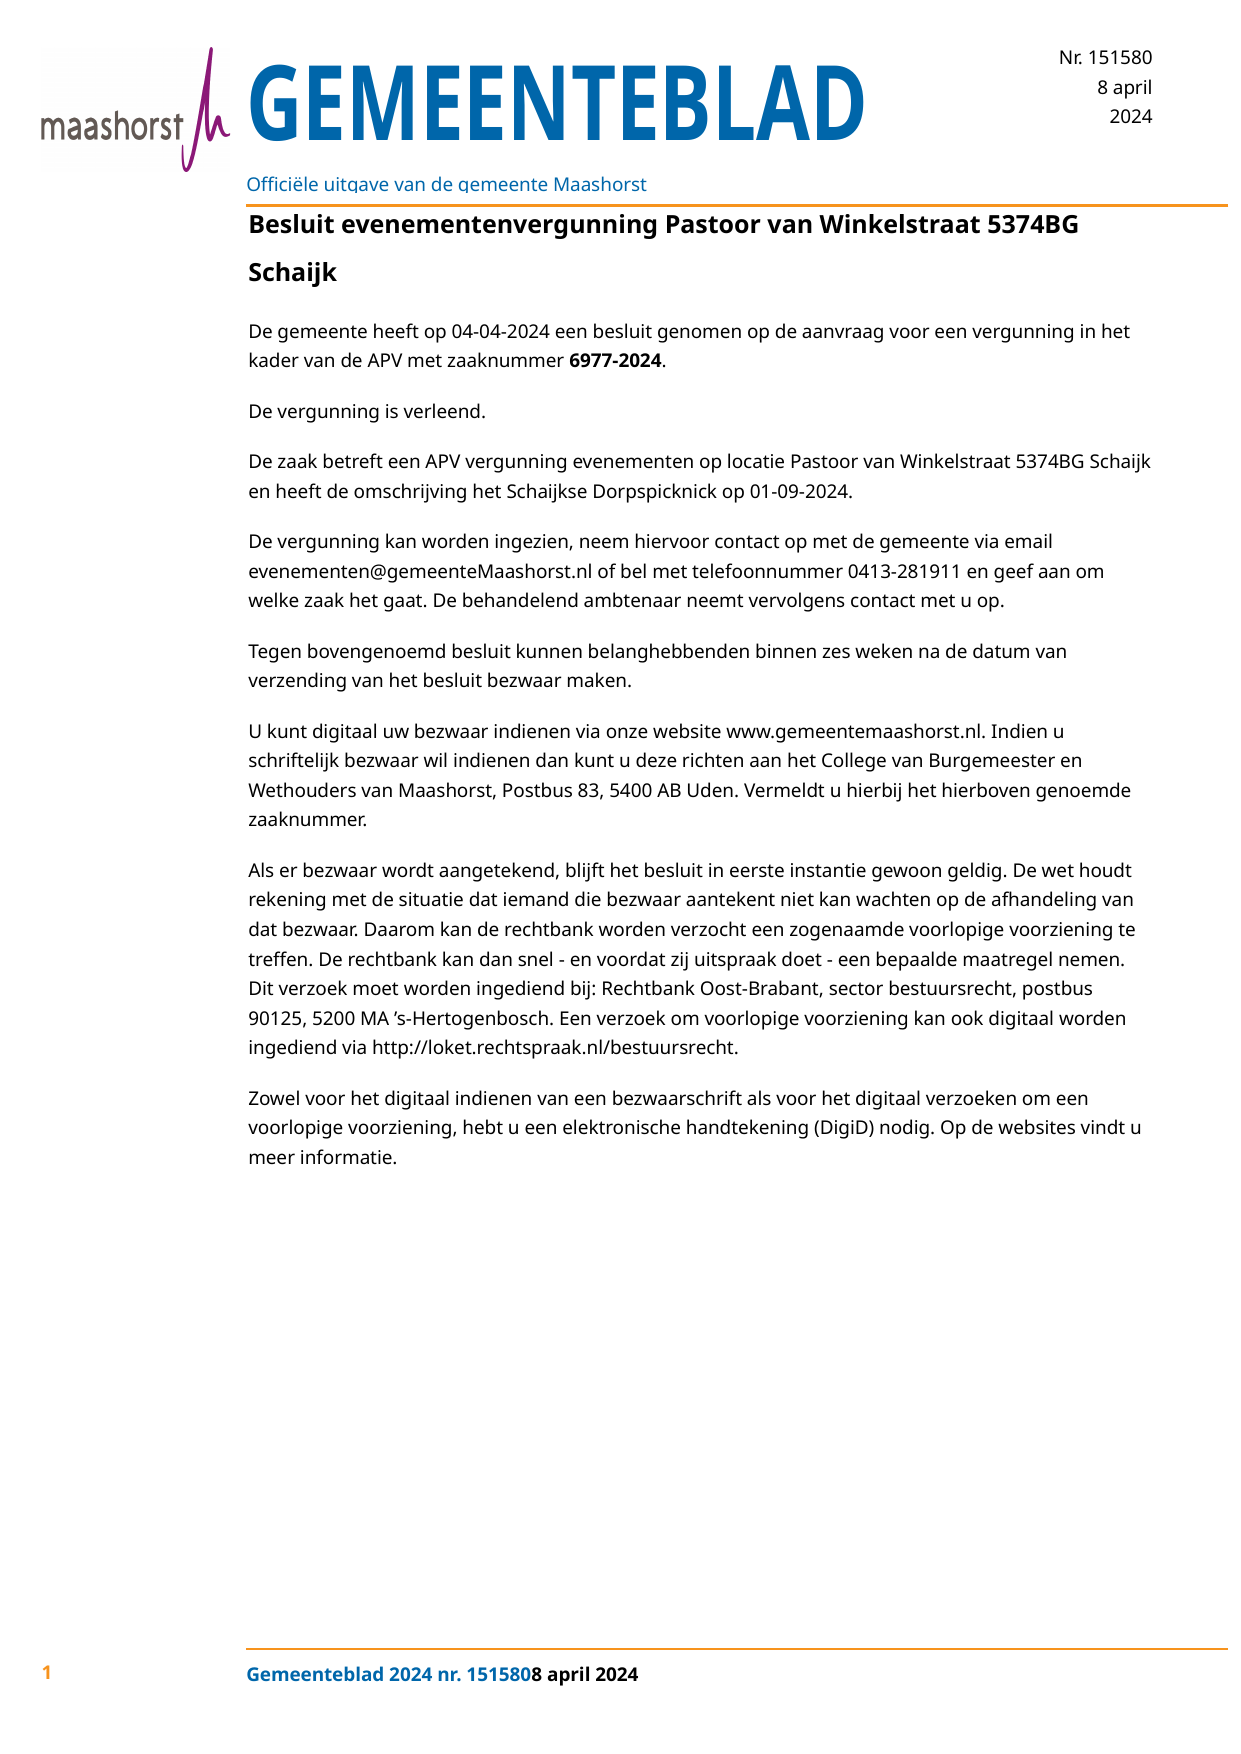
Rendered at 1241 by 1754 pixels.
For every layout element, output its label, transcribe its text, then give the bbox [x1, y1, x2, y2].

text De vergunning is verleend. [248, 398, 1152, 424]
text Zowel voor het digitaal indienen van een bezwaarschrift als voor het digitaal verzoeken om een voorlopige voorziening, hebt u een elektronische handtekening (DigiD) nodig. Op de websites vindt u meer informatie. [248, 1085, 1152, 1170]
text Besluit evenementenvergunning Pastoor van Winkelstraat 5374BG Schaijk [248, 207, 1152, 288]
text Als er bezwaar wordt aangetekend, blijft het besluit in eerste instantie gewoon geldig. De wet houdt rekening met de situatie dat iemand die bezwaar aantekent niet kan wachten op de afhandeling van dat bezwaar. Daarom kan de rechtbank worden verzocht een zogenaamde voorlopige voorziening te treffen. De rechtbank kan dan snel - en voordat zij uitspraak doet - een bepaalde maatregel nemen. Dit verzoek moet worden ingediend bij: Rechtbank Oost-Brabant, sector bestuursrecht, postbus 90125, 5200 MA ’s-Hertogenbosch. Een verzoek om voorlopige voorziening kan ook digitaal worden ingediend via http://loket.rechtspraak.nl/bestuursrecht. [248, 857, 1152, 1060]
text Tegen bovengenoemd besluit kunnen belanghebbenden binnen zes weken na de datum van verzending van het besluit bezwaar maken. [248, 638, 1152, 693]
picture [41, 47, 231, 172]
text De vergunning kan worden ingezien, neem hiervoor contact op met de gemeente via email evenementen@gemeenteMaashorst.nl of bel met telefoonnummer 0413-281911 en geef aan om welke zaak het gaat. De behandelend ambtenaar neemt vervolgens contact met u op. [248, 528, 1152, 613]
text U kunt digitaal uw bezwaar indienen via onze website www.gemeentemaashorst.nl. Indien u schriftelijk bezwaar wil indienen dan kunt u deze richten aan het College van Burgemeester en Wethouders van Maashorst, Postbus 83, 5400 AB Uden. Vermeldt u hierbij het hierboven genoemde zaaknummer. [248, 718, 1152, 832]
text De zaak betreft een APV vergunning evenementen op locatie Pastoor van Winkelstraat 5374BG Schaijk en heeft de omschrijving het Schaijkse Dorpspicknick op 01-09-2024. [248, 448, 1152, 504]
text De gemeente heeft op 04-04-2024 een besluit genomen op de aanvraag voor een vergunning in het kader van de APV met zaaknummer 6977-2024. [248, 318, 1152, 373]
